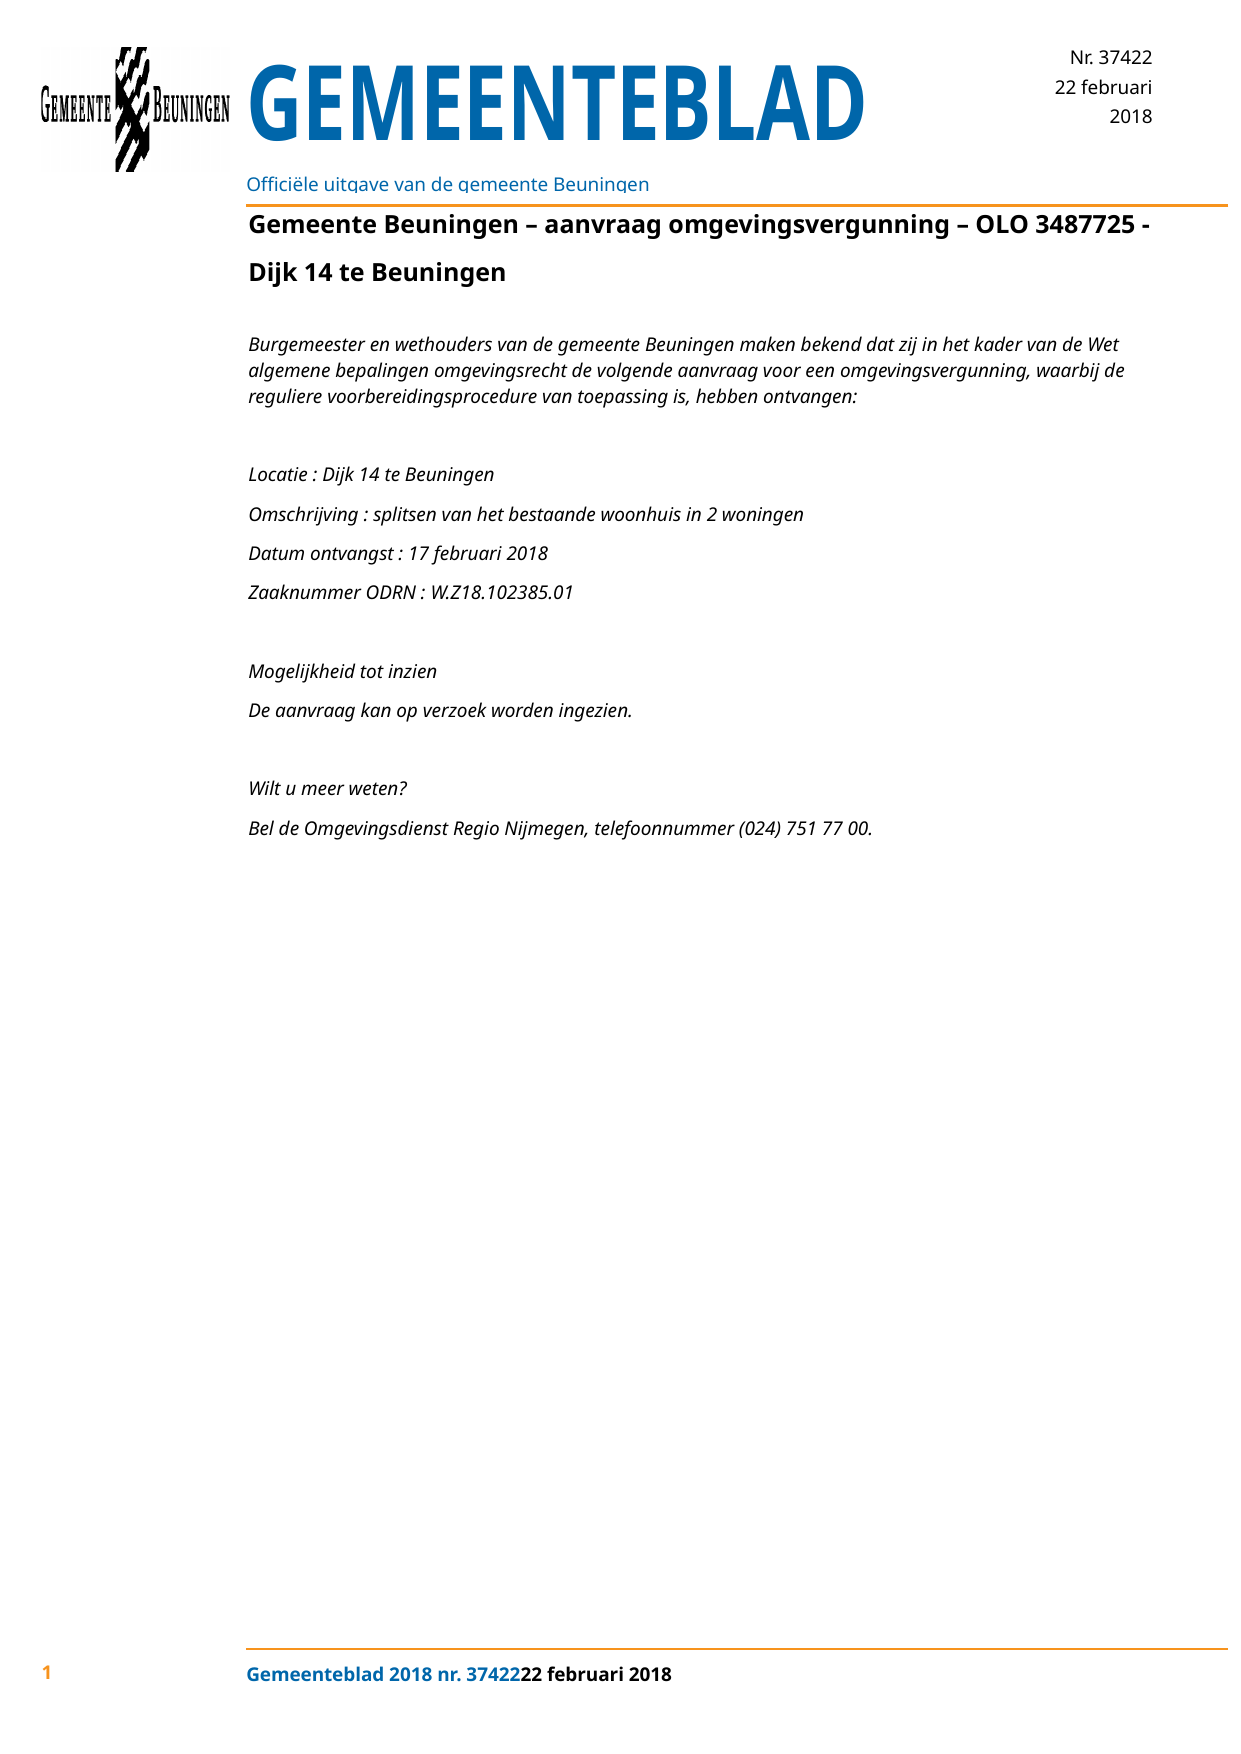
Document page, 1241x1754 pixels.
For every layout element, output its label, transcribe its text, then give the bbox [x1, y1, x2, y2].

text Datum ontvangst : 17 februari 2018 [248, 540, 1152, 566]
text Mogelijkheid tot inzien [248, 658, 1152, 683]
text Zaaknummer ODRN : W.Z18.102385.01 [248, 579, 1152, 605]
text Wilt u meer weten? [248, 776, 1152, 801]
picture [41, 47, 231, 172]
text Bel de Omgevingsdienst Regio Nijmegen, telefoonnummer (024) 751 77 00. [248, 815, 1152, 841]
text Locatie : Dijk 14 te Beuningen [248, 461, 1152, 487]
text Gemeente Beuningen – aanvraag omgevingsvergunning – OLO 3487725 - Dijk 14 te Beuningen [248, 207, 1152, 288]
text Burgemeester en wethouders van de gemeente Beuningen maken bekend dat zij in het kader van de Wet algemene bepalingen omgevingsrecht de volgende aanvraag voor een omgevingsvergunning, waarbij de reguliere voorbereidingsprocedure van toepassing is, hebben ontvangen: [248, 331, 1152, 409]
text De aanvraag kan op verzoek worden ingezien. [248, 697, 1152, 723]
text Omschrijving : splitsen van het bestaande woonhuis in 2 woningen [248, 501, 1152, 526]
